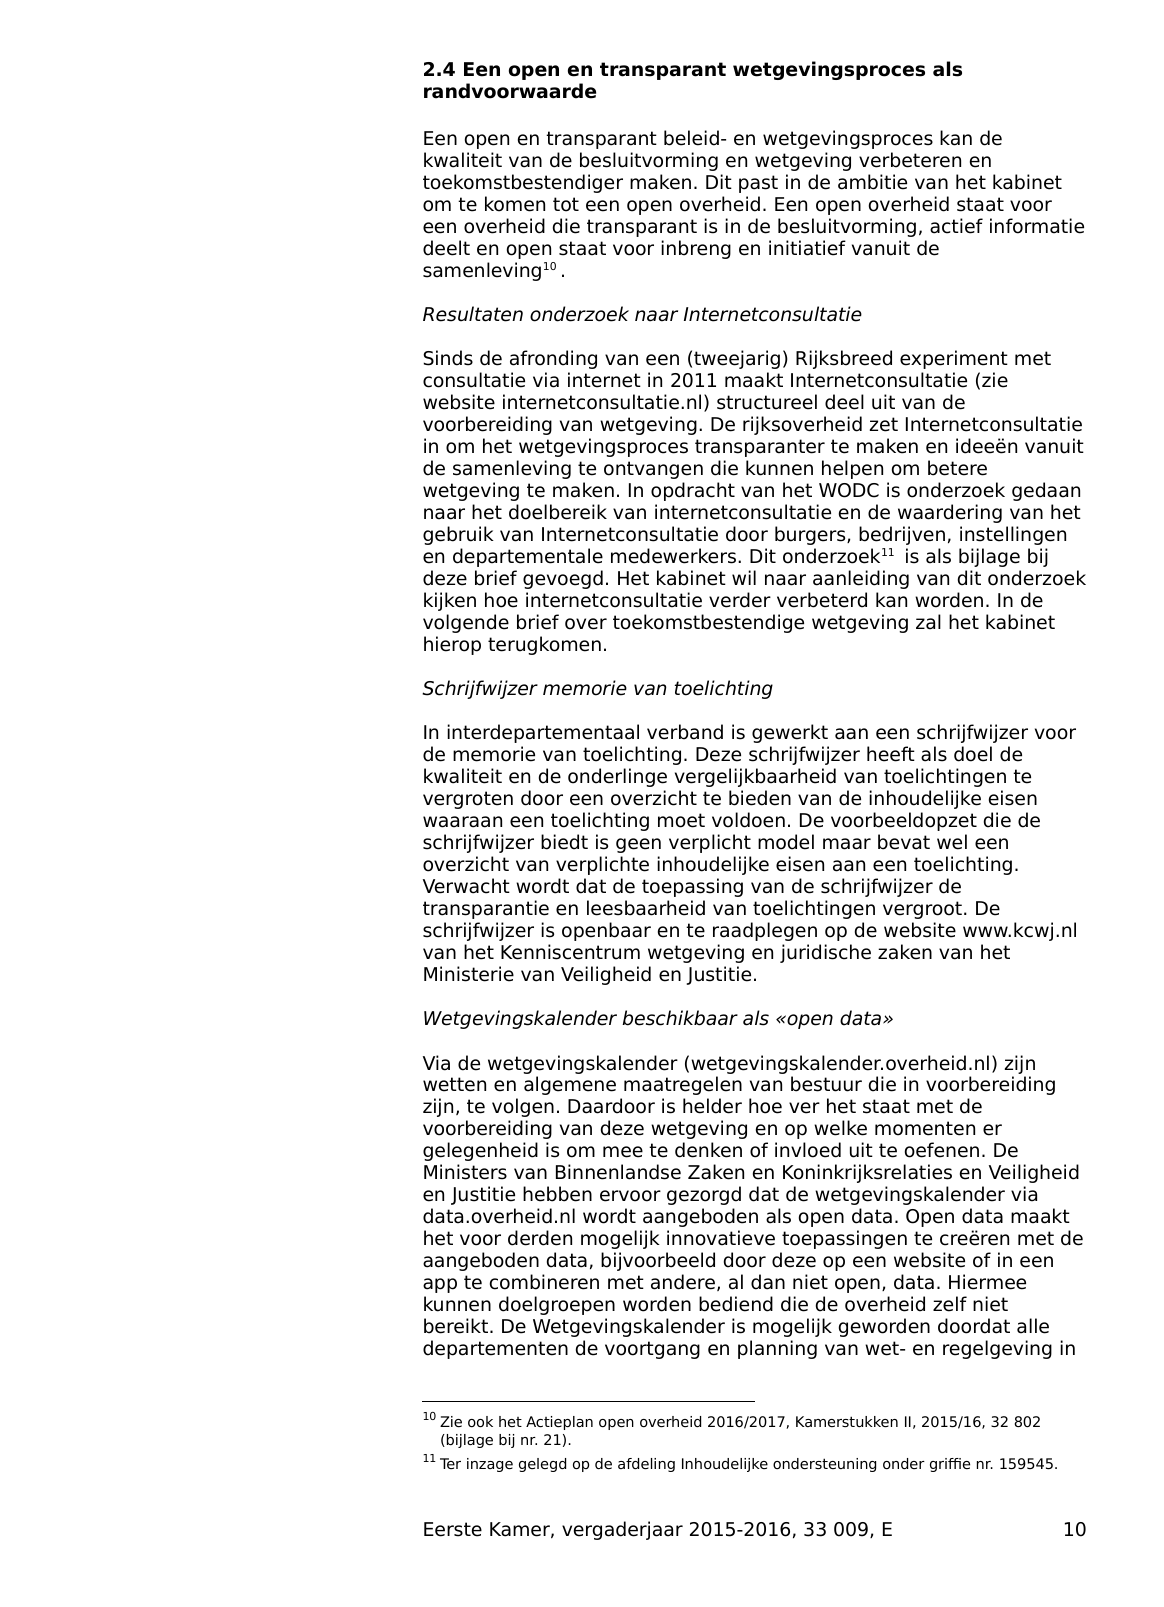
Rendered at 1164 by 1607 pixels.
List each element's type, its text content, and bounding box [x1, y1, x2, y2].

subtitle Schrijfwijzer memorie van toelichting [422, 678, 1087, 700]
text Een open en transparant beleid- en wetgevingsproces kan de kwaliteit van de besluitvorming en wetgeving verbeteren en toekomstbestendiger maken. Dit past in de ambitie van het kabinet om te komen tot een open overheid. Een open overheid staat voor een overheid die transparant is in de besluitvorming, actief informatie deelt en open staat voor inbreng en initiatief vanuit de samenleving. [422, 128, 1087, 282]
text Ter inzage gelegd op de afdeling Inhoudelijke ondersteuning onder griffie nr. 159545. [422, 1452, 1087, 1474]
text Sinds de afronding van een (tweejarig) Rijksbreed experiment met consultatie via internet in 2011 maakt Internetconsultatie (zie website internetconsultatie.nl) structureel deel uit van de voorbereiding van wetgeving. De rijksoverheid zet Internetconsultatie in om het wetgevingsproces transparanter te maken en ideeën vanuit de samenleving te ontvangen die kunnen helpen om betere wetgeving te maken. In opdracht van het WODC is onderzoek gedaan naar het doelbereik van internetconsultatie en de waardering van het gebruik van Internetconsultatie door burgers, bedrijven, instellingen en departementale medewerkers. Dit onderzoek is als bijlage bij deze brief gevoegd. Het kabinet wil naar aanleiding van dit onderzoek kijken hoe internetconsultatie verder verbeterd kan worden. In de volgende brief over toekomstbestendige wetgeving zal het kabinet hierop terugkomen. [422, 348, 1087, 656]
subtitle Resultaten onderzoek naar Internetconsultatie [422, 304, 1087, 326]
text Zie ook het Actieplan open overheid 2016/2017, Kamerstukken II, 2015/16, 32 802 (bijlage bij nr. 21). [422, 1410, 1087, 1449]
subtitle 2.4 Een open en transparant wetgevingsproces als randvoorwaarde [422, 59, 1087, 103]
text In interdepartementaal verband is gewerkt aan een schrijfwijzer voor de memorie van toelichting. Deze schrijfwijzer heeft als doel de kwaliteit en de onderlinge vergelijkbaarheid van toelichtingen te vergroten door een overzicht te bieden van de inhoudelijke eisen waaraan een toelichting moet voldoen. De voorbeeldopzet die de schrijfwijzer biedt is geen verplicht model maar bevat wel een overzicht van verplichte inhoudelijke eisen aan een toelichting. Verwacht wordt dat de toepassing van de schrijfwijzer de transparantie en leesbaarheid van toelichtingen vergroot. De schrijfwijzer is openbaar en te raadplegen op de website www.kcwj.nl van het Kenniscentrum wetgeving en juridische zaken van het Ministerie van Veiligheid en Justitie. [422, 722, 1087, 986]
subtitle Wetgevingskalender beschikbaar als «open data» [422, 1008, 1087, 1030]
text Via de wetgevingskalender (wetgevingskalender.overheid.nl) zijn wetten en algemene maatregelen van bestuur die in voorbereiding zijn, te volgen. Daardoor is helder hoe ver het staat met de voorbereiding van deze wetgeving en op welke momenten er gelegenheid is om mee te denken of invloed uit te oefenen. De Ministers van Binnenlandse Zaken en Koninkrijksrelaties en Veiligheid en Justitie hebben ervoor gezorgd dat de wetgevingskalender via data.overheid.nl wordt aangeboden als open data. Open data maakt het voor derden mogelijk innovatieve toepassingen te creëren met de aangeboden data, bijvoorbeeld door deze op een website of in een app te combineren met andere, al dan niet open, data. Hiermee kunnen doelgroepen worden bediend die de overheid zelf niet bereikt. De Wetgevingskalender is mogelijk geworden doordat alle departementen de voortgang en planning van wet- en regelgeving in [422, 1052, 1087, 1360]
